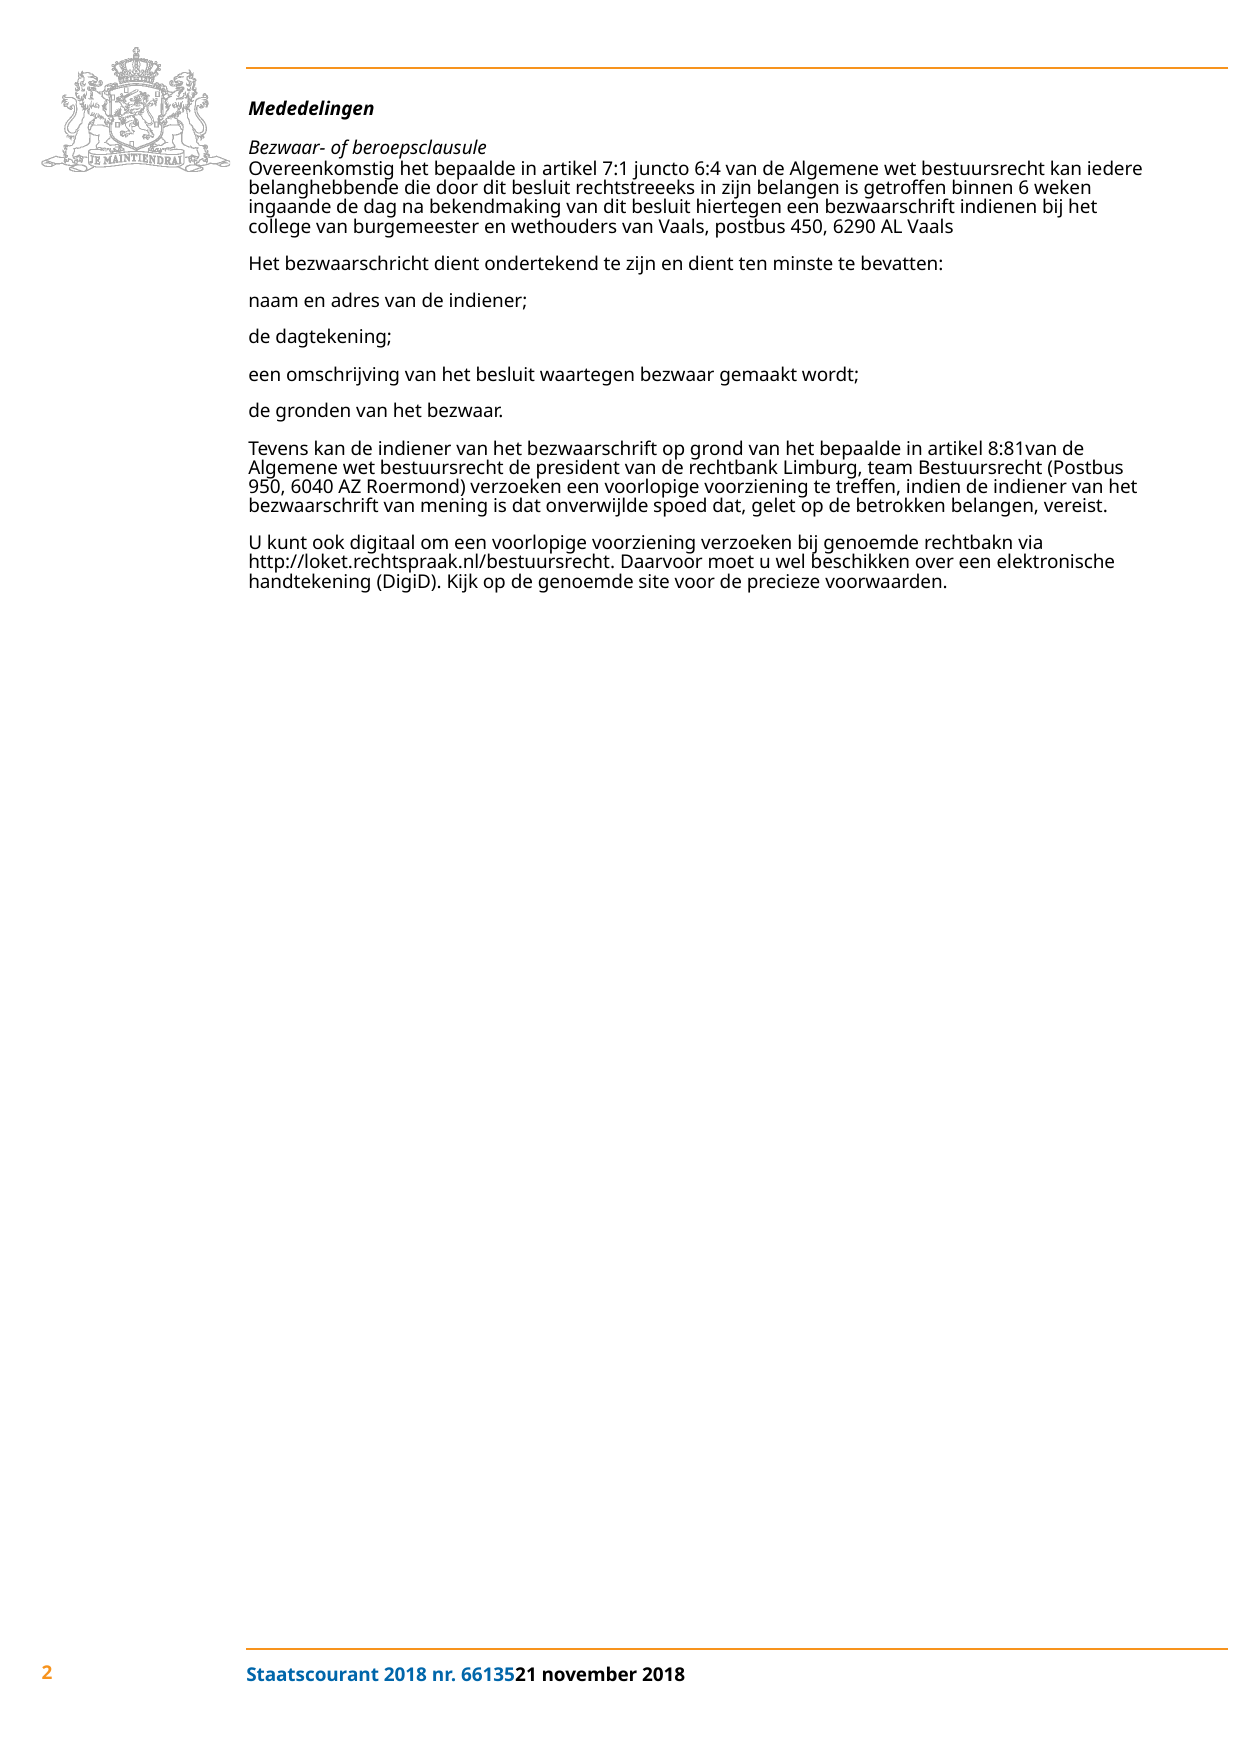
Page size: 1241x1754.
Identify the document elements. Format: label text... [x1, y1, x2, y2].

picture [41, 47, 231, 172]
text Bezwaar- of beroepsclausule [248, 134, 1152, 160]
text U kunt ook digitaal om een voorlopige voorziening verzoeken bij genoemde rechtbakn via http://loket.rechtspraak.nl/bestuursrecht. Daarvoor moet u wel beschikken over een elektronische handtekening (DigiD). Kijk op de genoemde site voor de precieze voorwaarden. [248, 534, 1152, 592]
text de gronden van het bezwaar. [248, 402, 1152, 422]
text de dagtekening; [248, 328, 1152, 348]
text Tevens kan de indiener van het bezwaarschrift op grond van het bepaalde in artikel 8:81van de Algemene wet bestuursrecht de president van de rechtbank Limburg, team Bestuursrecht (Postbus 950, 6040 AZ Roermond) verzoeken een voorlopige voorziening te treffen, indien de indiener van het bezwaarschrift van mening is dat onverwijlde spoed dat, gelet op de betrokken belangen, vereist. [248, 439, 1152, 517]
text Overeenkomstig het bepaalde in artikel 7:1 juncto 6:4 van de Algemene wet bestuursrecht kan iedere belanghebbende die door dit besluit rechtstreeeks in zijn belangen is getroffen binnen 6 weken ingaande de dag na bekendmaking van dit besluit hiertegen een bezwaarschrift indienen bij het college van burgemeester en wethouders van Vaals, postbus 450, 6290 AL Vaals [248, 160, 1152, 237]
text een omschrijving van het besluit waartegen bezwaar gemaakt wordt; [248, 366, 1152, 385]
text naam en adres van de indiener; [248, 292, 1152, 311]
text Mededelingen [248, 95, 1152, 121]
text Het bezwaarschricht dient ondertekend te zijn en dient ten minste te bevatten: [248, 254, 1152, 274]
